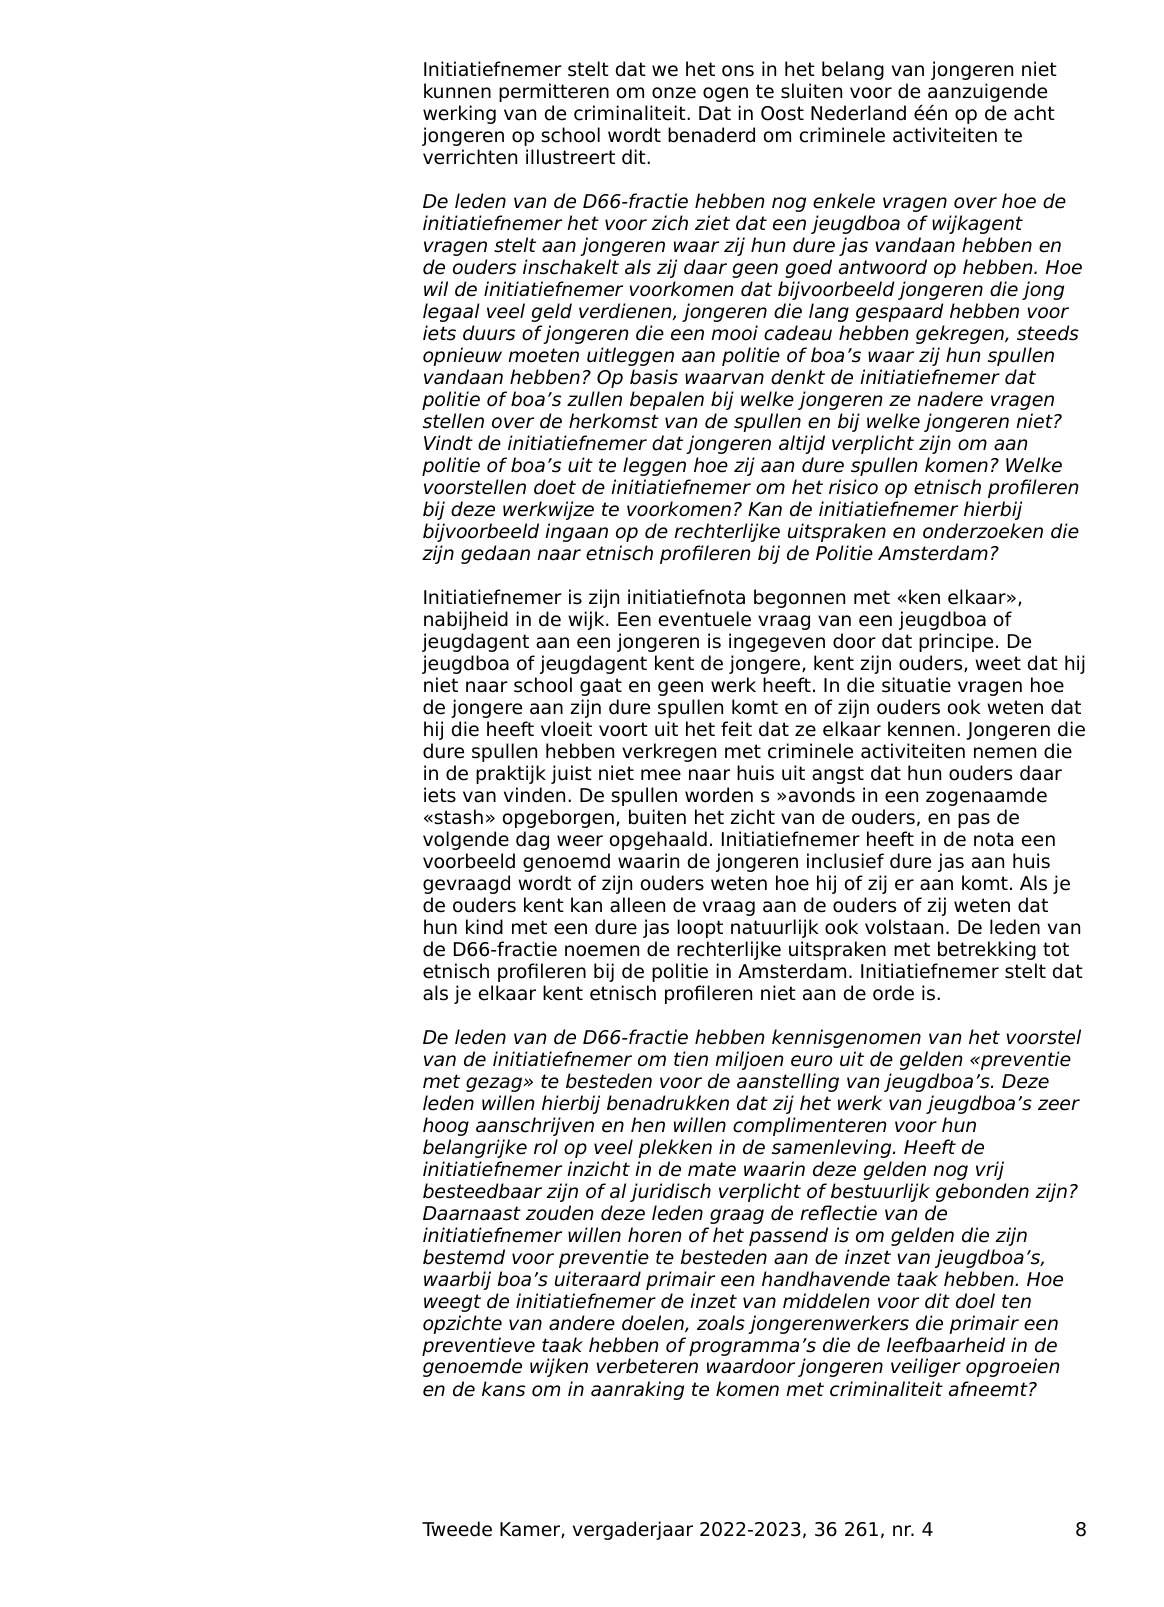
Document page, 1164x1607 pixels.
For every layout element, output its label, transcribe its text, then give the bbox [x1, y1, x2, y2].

text De leden van de D66-fractie hebben kennisgenomen van het voorstel van de initiatiefnemer om tien miljoen euro uit de gelden «preventie met gezag» te besteden voor de aanstelling van jeugdboa’s. Deze leden willen hierbij benadrukken dat zij het werk van jeugdboa’s zeer hoog aanschrijven en hen willen complimenteren voor hun belangrijke rol op veel plekken in de samenleving. Heeft de initiatiefnemer inzicht in de mate waarin deze gelden nog vrij besteedbaar zijn of al juridisch verplicht of bestuurlijk gebonden zijn? Daarnaast zouden deze leden graag de reflectie van de initiatiefnemer willen horen of het passend is om gelden die zijn bestemd voor preventie te besteden aan de inzet van jeugdboa’s, waarbij boa’s uiteraard primair een handhavende taak hebben. Hoe weegt de initiatiefnemer de inzet van middelen voor dit doel ten opzichte van andere doelen, zoals jongerenwerkers die primair een preventieve taak hebben of programma’s die de leefbaarheid in de genoemde wijken verbeteren waardoor jongeren veiliger opgroeien en de kans om in aanraking te komen met criminaliteit afneemt? [422, 1027, 1087, 1400]
text Initiatiefnemer is zijn initiatiefnota begonnen met «ken elkaar», nabijheid in de wijk. Een eventuele vraag van een jeugdboa of jeugdagent aan een jongeren is ingegeven door dat principe. De jeugdboa of jeugdagent kent de jongere, kent zijn ouders, weet dat hij niet naar school gaat en geen werk heeft. In die situatie vragen hoe de jongere aan zijn dure spullen komt en of zijn ouders ook weten dat hij die heeft vloeit voort uit het feit dat ze elkaar kennen. Jongeren die dure spullen hebben verkregen met criminele activiteiten nemen die in de praktijk juist niet mee naar huis uit angst dat hun ouders daar iets van vinden. De spullen worden s »avonds in een zogenaamde «stash» opgeborgen, buiten het zicht van de ouders, en pas de volgende dag weer opgehaald. Initiatiefnemer heeft in de nota een voorbeeld genoemd waarin de jongeren inclusief dure jas aan huis gevraagd wordt of zijn ouders weten hoe hij of zij er aan komt. Als je de ouders kent kan alleen de vraag aan de ouders of zij weten dat hun kind met een dure jas loopt natuurlijk ook volstaan. De leden van de D66-fractie noemen de rechterlijke uitspraken met betrekking tot etnisch profileren bij de politie in Amsterdam. Initiatiefnemer stelt dat als je elkaar kent etnisch profileren niet aan de orde is. [422, 587, 1087, 1004]
text Initiatiefnemer stelt dat we het ons in het belang van jongeren niet kunnen permitteren om onze ogen te sluiten voor de aanzuigende werking van de criminaliteit. Dat in Oost Nederland één op de acht jongeren op school wordt benaderd om criminele activiteiten te verrichten illustreert dit. [422, 59, 1087, 169]
text De leden van de D66-fractie hebben nog enkele vragen over hoe de initiatiefnemer het voor zich ziet dat een jeugdboa of wijkagent vragen stelt aan jongeren waar zij hun dure jas vandaan hebben en de ouders inschakelt als zij daar geen goed antwoord op hebben. Hoe wil de initiatiefnemer voorkomen dat bijvoorbeeld jongeren die jong legaal veel geld verdienen, jongeren die lang gespaard hebben voor iets duurs of jongeren die een mooi cadeau hebben gekregen, steeds opnieuw moeten uitleggen aan politie of boa’s waar zij hun spullen vandaan hebben? Op basis waarvan denkt de initiatiefnemer dat politie of boa’s zullen bepalen bij welke jongeren ze nadere vragen stellen over de herkomst van de spullen en bij welke jongeren niet? Vindt de initiatiefnemer dat jongeren altijd verplicht zijn om aan politie of boa’s uit te leggen hoe zij aan dure spullen komen? Welke voorstellen doet de initiatiefnemer om het risico op etnisch profileren bij deze werkwijze te voorkomen? Kan de initiatiefnemer hierbij bijvoorbeeld ingaan op de rechterlijke uitspraken en onderzoeken die zijn gedaan naar etnisch profileren bij de Politie Amsterdam? [422, 191, 1087, 565]
